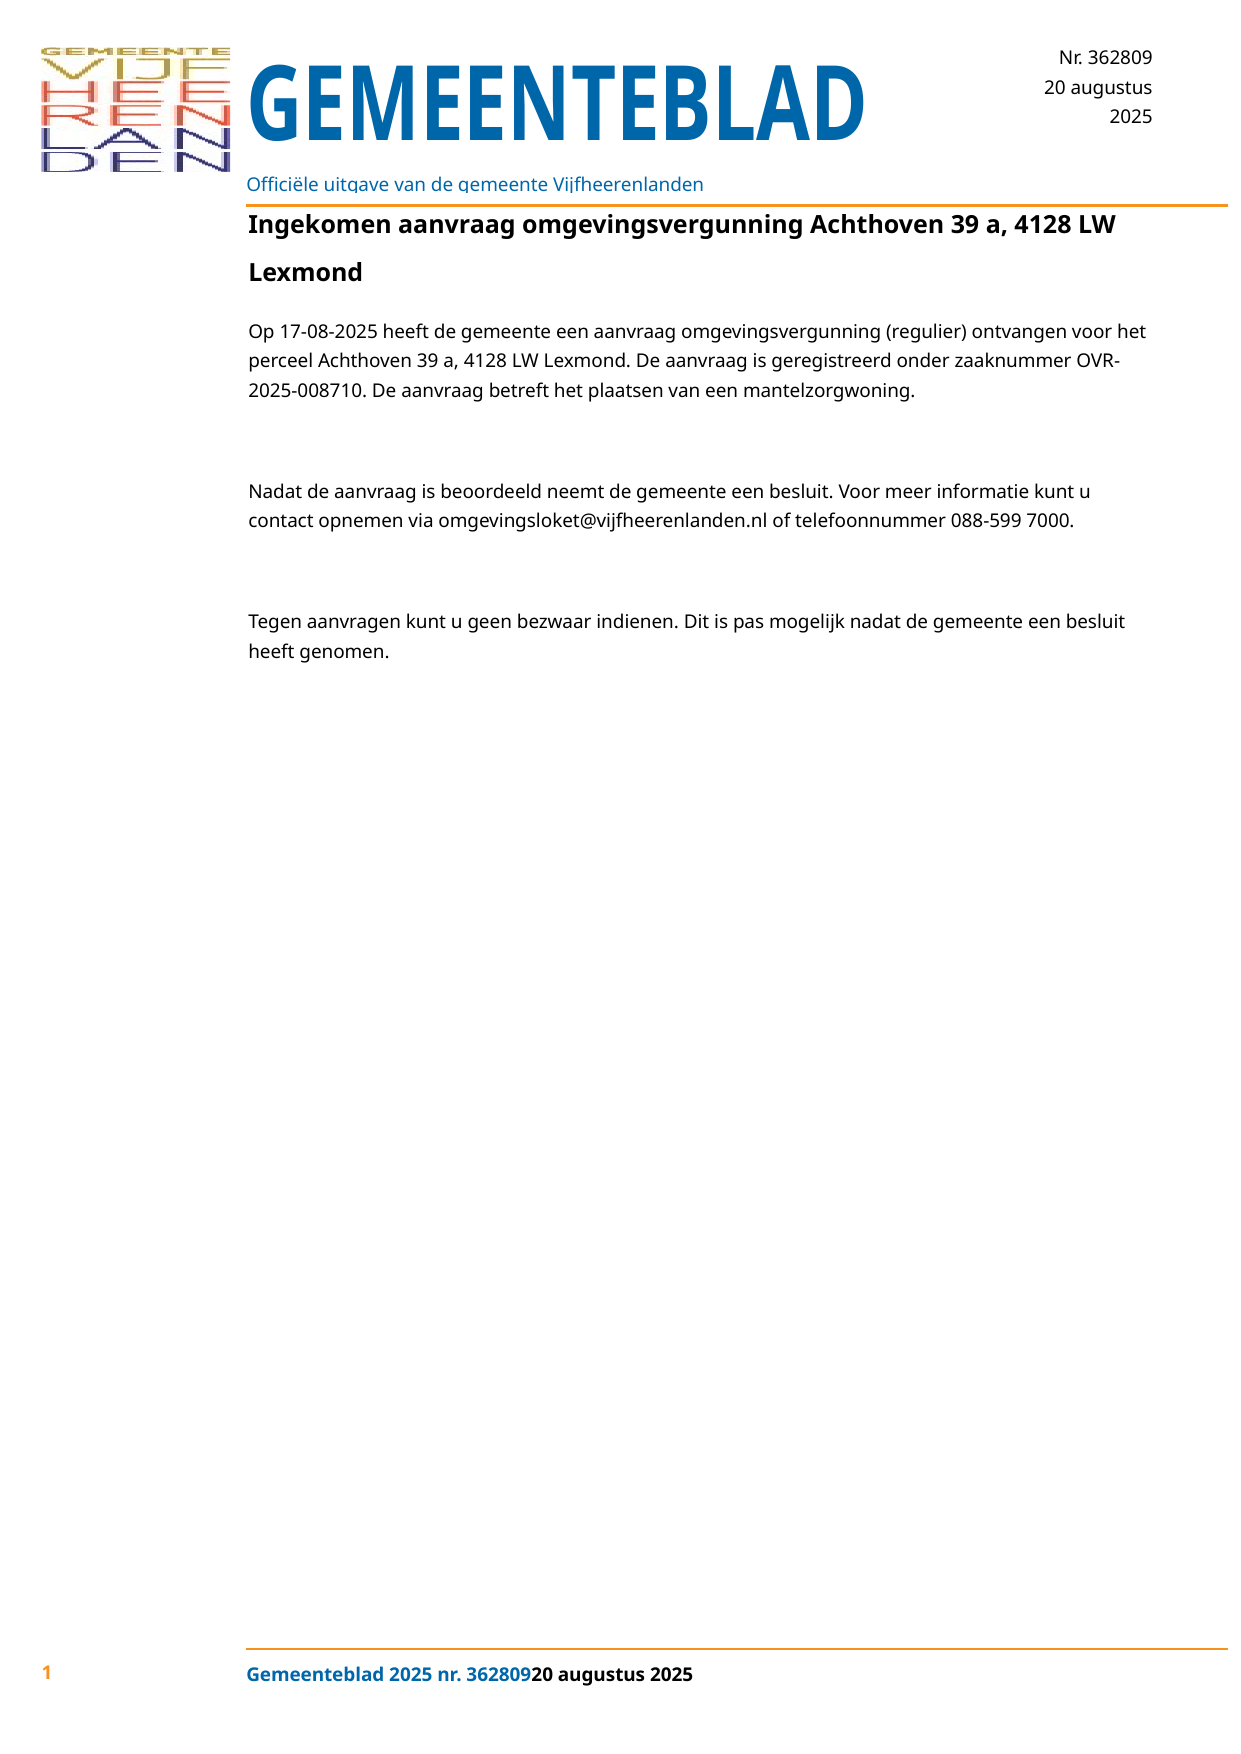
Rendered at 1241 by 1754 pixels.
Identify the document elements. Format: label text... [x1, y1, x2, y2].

text Nadat de aanvraag is beoordeeld neemt de gemeente een besluit. Voor meer informatie kunt u contact opnemen via omgevingsloket@vijfheerenlanden.nl of telefoonnummer 088-599 7000. [248, 478, 1152, 533]
text Tegen aanvragen kunt u geen bezwaar indienen. Dit is pas mogelijk nadat de gemeente een besluit heeft genomen. [248, 608, 1152, 664]
text Ingekomen aanvraag omgevingsvergunning Achthoven 39 a, 4128 LW Lexmond [248, 207, 1152, 288]
picture [41, 47, 231, 172]
text Op 17-08-2025 heeft de gemeente een aanvraag omgevingsvergunning (regulier) ontvangen voor het perceel Achthoven 39 a, 4128 LW Lexmond. De aanvraag is geregistreerd onder zaaknummer OVR-2025-008710. De aanvraag betreft het plaatsen van een mantelzorgwoning. [248, 318, 1152, 403]
